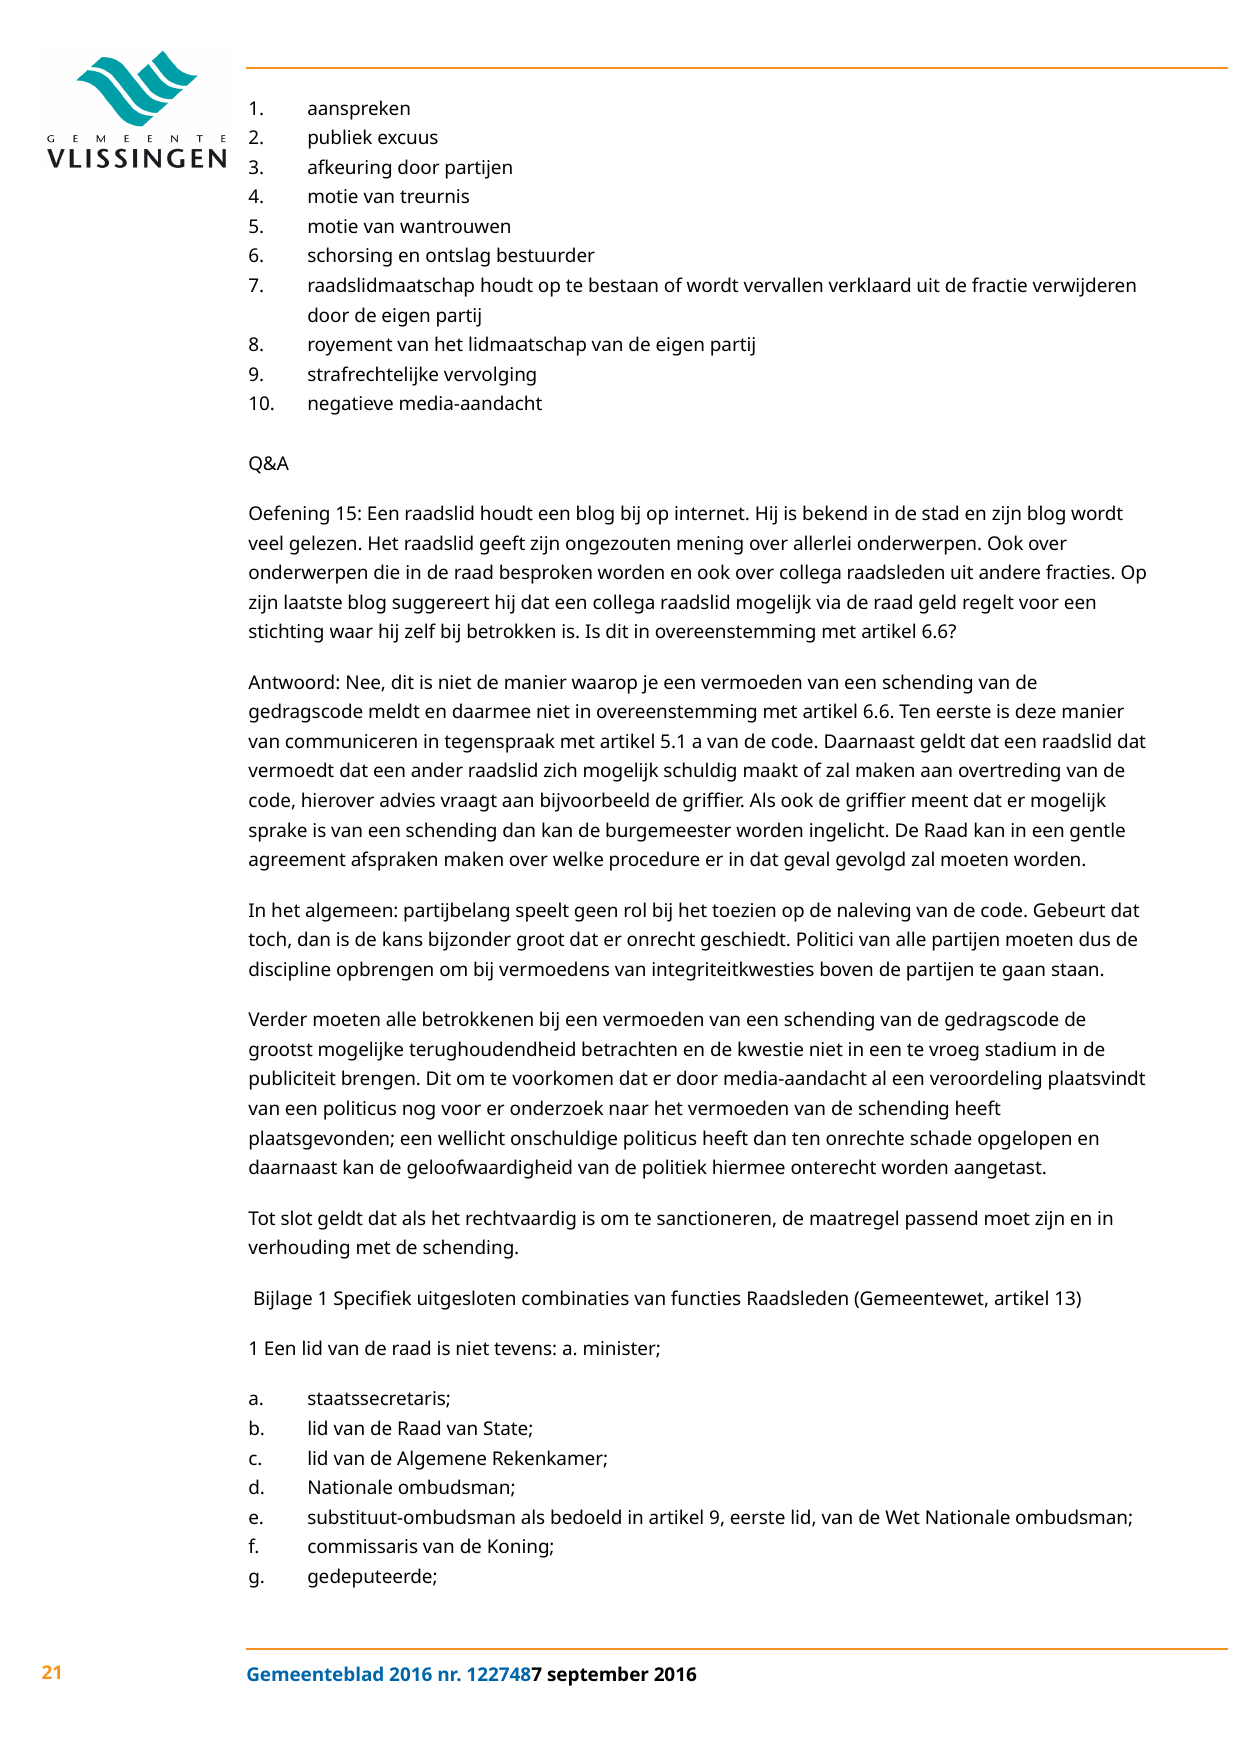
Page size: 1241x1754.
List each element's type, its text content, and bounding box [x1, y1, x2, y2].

list motie van wantrouwen [248, 213, 1152, 239]
list raadslidmaatschap houdt op te bestaan of wordt vervallen verklaard uit de fractie verwijderen door de eigen partij [248, 272, 1152, 328]
text Tot slot geldt dat als het rechtvaardig is om te sanctioneren, de maatregel passend moet zijn en in verhouding met de schending. [248, 1205, 1152, 1260]
list schorsing en ontslag bestuurder [248, 243, 1152, 268]
text Oefening 15: Een raadslid houdt een blog bij op internet. Hij is bekend in de stad en zijn blog wordt veel gelezen. Het raadslid geeft zijn ongezouten mening over allerlei onderwerpen. Ook over onderwerpen die in de raad besproken worden en ook over collega raadsleden uit andere fracties. Op zijn laatste blog suggereert hij dat een collega raadslid mogelijk via de raad geld regelt voor een stichting waar hij zelf bij betrokken is. Is dit in overeenstemming met artikel 6.6? [248, 500, 1152, 644]
list royement van het lidmaatschap van de eigen partij [248, 331, 1152, 357]
list staatssecretaris; [248, 1386, 1152, 1411]
list motie van treurnis [248, 183, 1152, 209]
list substituut-ombudsman als bedoeld in artikel 9, eerste lid, van de Wet Nationale ombudsman; [248, 1504, 1152, 1530]
list lid van de Raad van State; [248, 1415, 1152, 1441]
text Q&A [248, 450, 1152, 476]
list negatieve media-aandacht [248, 391, 1152, 416]
list afkeuring door partijen [248, 154, 1152, 180]
text In het algemeen: partijbelang speelt geen rol bij het toezien op de naleving van de code. Gebeurt dat toch, dan is de kans bijzonder groot dat er onrecht geschiedt. Politici van alle partijen moeten dus de discipline opbrengen om bij vermoedens van integriteitkwesties boven de partijen te gaan staan. [248, 897, 1152, 982]
list publiek excuus [248, 124, 1152, 150]
list aanspreken [248, 95, 1152, 121]
text Verder moeten alle betrokkenen bij een vermoeden van een schending van de gedragscode de grootst mogelijke terughoudendheid betrachten en de kwestie niet in een te vroeg stadium in de publiciteit brengen. Dit om te voorkomen dat er door media-aandacht al een veroordeling plaatsvindt van een politicus nog voor er onderzoek naar het vermoeden van de schending heeft plaatsgevonden; een wellicht onschuldige politicus heeft dan ten onrechte schade opgelopen en daarnaast kan de geloofwaardigheid van de politiek hiermee onterecht worden aangetast. [248, 1006, 1152, 1180]
text Bijlage 1 Specifiek uitgesloten combinaties van functies Raadsleden (Gemeentewet, artikel 13) [248, 1285, 1152, 1311]
list Nationale ombudsman; [248, 1474, 1152, 1500]
list strafrechtelijke vervolging [248, 361, 1152, 387]
text 1 Een lid van de raad is niet tevens: a. minister; [248, 1335, 1152, 1361]
text Antwoord: Nee, dit is niet de manier waarop je een vermoeden van een schending van de gedragscode meldt en daarmee niet in overeenstemming met artikel 6.6. Ten eerste is deze manier van communiceren in tegenspraak met artikel 5.1 a van de code. Daarnaast geldt dat een raadslid dat vermoedt dat een ander raadslid zich mogelijk schuldig maakt of zal maken aan overtreding van de code, hierover advies vraagt aan bijvoorbeeld de griffier. Als ook de griffier meent dat er mogelijk sprake is van een schending dan kan de burgemeester worden ingelicht. De Raad kan in een gentle agreement afspraken maken over welke procedure er in dat geval gevolgd zal moeten worden. [248, 669, 1152, 872]
picture [41, 47, 231, 172]
list commissaris van de Koning; [248, 1533, 1152, 1559]
list gedeputeerde; [248, 1563, 1152, 1589]
list lid van de Algemene Rekenkamer; [248, 1445, 1152, 1471]
